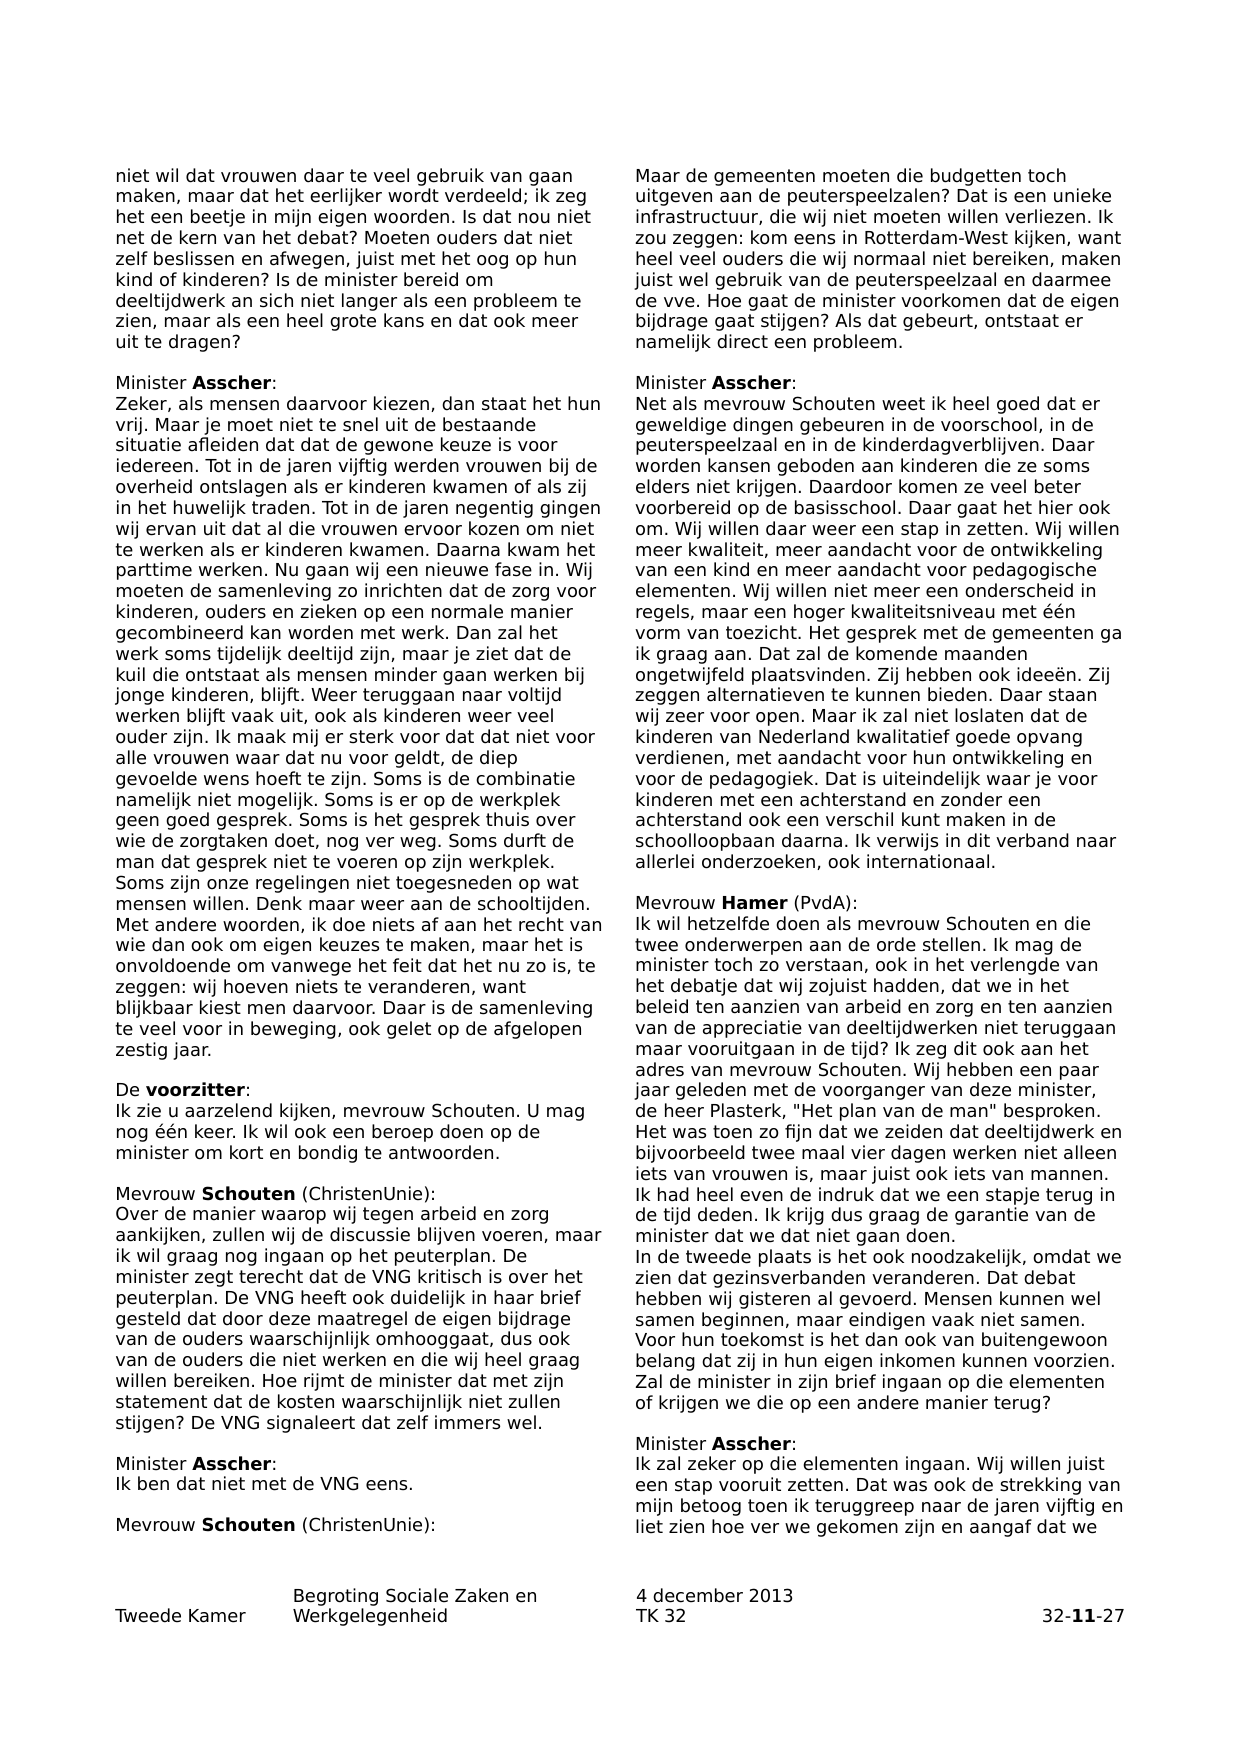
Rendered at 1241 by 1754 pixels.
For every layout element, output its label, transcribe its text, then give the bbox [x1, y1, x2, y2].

text Mevrouw Schouten (ChristenUnie): [115, 1515, 605, 1536]
text Minister Asscher: [635, 1433, 1125, 1454]
text Net als mevrouw Schouten weet ik heel goed dat er geweldige dingen gebeuren in de voorschool, in de peuterspeelzaal en in de kinderdagverblijven. Daar worden kansen geboden aan kinderen die ze soms elders niet krijgen. Daardoor komen ze veel beter voorbereid op de basisschool. Daar gaat het hier ook om. Wij willen daar weer een stap in zetten. Wij willen meer kwaliteit, meer aandacht voor de ontwikkeling van een kind en meer aandacht voor pedagogische elementen. Wij willen niet meer een onderscheid in regels, maar een hoger kwaliteitsniveau met één vorm van toezicht. Het gesprek met de gemeenten ga ik graag aan. Dat zal de komende maanden ongetwijfeld plaatsvinden. Zij hebben ook ideeën. Zij zeggen alternatieven te kunnen bieden. Daar staan wij zeer voor open. Maar ik zal niet loslaten dat de kinderen van Nederland kwalitatief goede opvang verdienen, met aandacht voor hun ontwikkeling en voor de pedagogiek. Dat is uiteindelijk waar je voor kinderen met een achterstand en zonder een achterstand ook een verschil kunt maken in de schoolloopbaan daarna. Ik verwijs in dit verband naar allerlei onderzoeken, ook internationaal. [635, 393, 1125, 873]
text Maar de gemeenten moeten die budgetten toch uitgeven aan de peuterspeelzalen? Dat is een unieke infrastructuur, die wij niet moeten willen verliezen. Ik zou zeggen: kom eens in Rotterdam-West kijken, want heel veel ouders die wij normaal niet bereiken, maken juist wel gebruik van de peuterspeelzaal en daarmee de vve. Hoe gaat de minister voorkomen dat de eigen bijdrage gaat stijgen? Als dat gebeurt, ontstaat er namelijk direct een probleem. [635, 165, 1125, 353]
text In de tweede plaats is het ook noodzakelijk, omdat we zien dat gezinsverbanden veranderen. Dat debat hebben wij gisteren al gevoerd. Mensen kunnen wel samen beginnen, maar eindigen vaak niet samen. Voor hun toekomst is het dan ook van buitengewoon belang dat zij in hun eigen inkomen kunnen voorzien. Zal de minister in zijn brief ingaan op die elementen of krijgen we die op een andere manier terug? [635, 1247, 1125, 1413]
text Mevrouw Schouten (ChristenUnie): [115, 1183, 605, 1204]
text niet wil dat vrouwen daar te veel gebruik van gaan maken, maar dat het eerlijker wordt verdeeld; ik zeg het een beetje in mijn eigen woorden. Is dat nou niet net de kern van het debat? Moeten ouders dat niet zelf beslissen en afwegen, juist met het oog op hun kind of kinderen? Is de minister bereid om deeltijdwerk an sich niet langer als een probleem te zien, maar als een heel grote kans en dat ook meer uit te dragen? [115, 165, 605, 353]
text Ik zie u aarzelend kijken, mevrouw Schouten. U mag nog één keer. Ik wil ook een beroep doen op de minister om kort en bondig te antwoorden. [115, 1101, 605, 1163]
text Minister Asscher: [635, 373, 1125, 393]
text Ik ben dat niet met de VNG eens. [115, 1474, 605, 1495]
text Mevrouw Hamer (PvdA): [635, 893, 1125, 913]
text Minister Asscher: [115, 373, 605, 393]
text De voorzitter: [115, 1080, 605, 1101]
text Minister Asscher: [115, 1453, 605, 1474]
text Ik wil hetzelfde doen als mevrouw Schouten en die twee onderwerpen aan de orde stellen. Ik mag de minister toch zo verstaan, ook in het verlengde van het debatje dat wij zojuist hadden, dat we in het beleid ten aanzien van arbeid en zorg en ten aanzien van de appreciatie van deeltijdwerken niet teruggaan maar vooruitgaan in de tijd? Ik zeg dit ook aan het adres van mevrouw Schouten. Wij hebben een paar jaar geleden met de voorganger van deze minister, de heer Plasterk, "Het plan van de man" besproken. Het was toen zo fijn dat we zeiden dat deeltijdwerk en bijvoorbeeld twee maal vier dagen werken niet alleen iets van vrouwen is, maar juist ook iets van mannen. Ik had heel even de indruk dat we een stapje terug in de tijd deden. Ik krijg dus graag de garantie van de minister dat we dat niet gaan doen. [635, 913, 1125, 1247]
text Ik zal zeker op die elementen ingaan. Wij willen juist een stap vooruit zetten. Dat was ook de strekking van mijn betoog toen ik teruggreep naar de jaren vijftig en liet zien hoe ver we gekomen zijn en aangaf dat we [635, 1454, 1125, 1537]
text Zeker, als mensen daarvoor kiezen, dan staat het hun vrij. Maar je moet niet te snel uit de bestaande situatie afleiden dat dat de gewone keuze is voor iedereen. Tot in de jaren vijftig werden vrouwen bij de overheid ontslagen als er kinderen kwamen of als zij in het huwelijk traden. Tot in de jaren negentig gingen wij ervan uit dat al die vrouwen ervoor kozen om niet te werken als er kinderen kwamen. Daarna kwam het parttime werken. Nu gaan wij een nieuwe fase in. Wij moeten de samenleving zo inrichten dat de zorg voor kinderen, ouders en zieken op een normale manier gecombineerd kan worden met werk. Dan zal het werk soms tijdelijk deeltijd zijn, maar je ziet dat de kuil die ontstaat als mensen minder gaan werken bij jonge kinderen, blijft. Weer teruggaan naar voltijd werken blijft vaak uit, ook als kinderen weer veel ouder zijn. Ik maak mij er sterk voor dat dat niet voor alle vrouwen waar dat nu voor geldt, de diep gevoelde wens hoeft te zijn. Soms is de combinatie namelijk niet mogelijk. Soms is er op de werkplek geen goed gesprek. Soms is het gesprek thuis over wie de zorgtaken doet, nog ver weg. Soms durft de man dat gesprek niet te voeren op zijn werkplek. Soms zijn onze regelingen niet toegesneden op wat mensen willen. Denk maar weer aan de schooltijden. Met andere woorden, ik doe niets af aan het recht van wie dan ook om eigen keuzes te maken, maar het is onvoldoende om vanwege het feit dat het nu zo is, te zeggen: wij hoeven niets te veranderen, want blijkbaar kiest men daarvoor. Daar is de samenleving te veel voor in beweging, ook gelet op de afgelopen zestig jaar. [115, 393, 605, 1060]
text Over de manier waarop wij tegen arbeid en zorg aankijken, zullen wij de discussie blijven voeren, maar ik wil graag nog ingaan op het peuterplan. De minister zegt terecht dat de VNG kritisch is over het peuterplan. De VNG heeft ook duidelijk in haar brief gesteld dat door deze maatregel de eigen bijdrage van de ouders waarschijnlijk omhooggaat, dus ook van de ouders die niet werken en die wij heel graag willen bereiken. Hoe rijmt de minister dat met zijn statement dat de kosten waarschijnlijk niet zullen stijgen? De VNG signaleert dat zelf immers wel. [115, 1204, 605, 1433]
